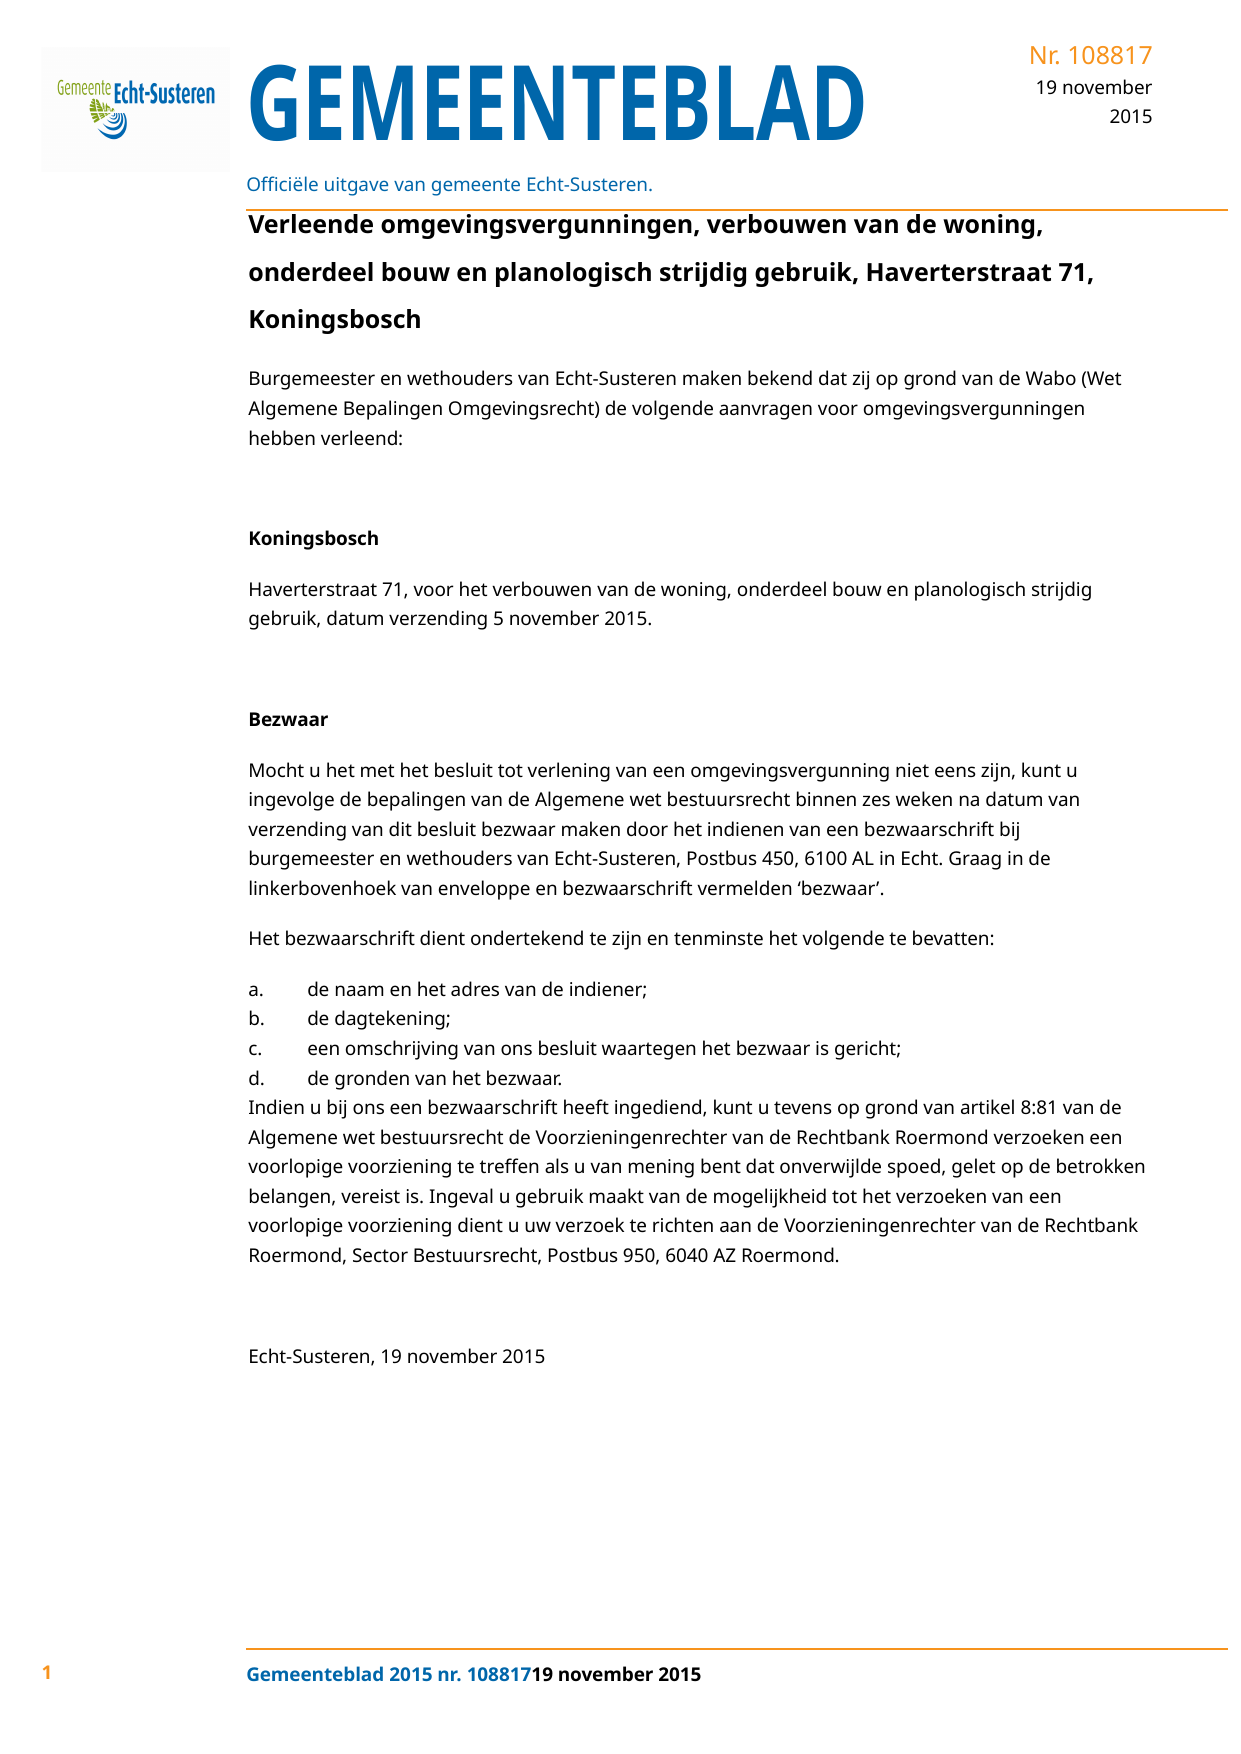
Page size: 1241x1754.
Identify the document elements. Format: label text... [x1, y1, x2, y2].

text Koningsbosch [248, 526, 1152, 551]
text Haverterstraat 71, voor het verbouwen van de woning, onderdeel bouw en planologisch strijdig gebruik, datum verzending 5 november 2015. [248, 576, 1152, 631]
text Verleende omgevingsvergunningen, verbouwen van de woning, onderdeel bouw en planologisch strijdig gebruik, Haverterstraat 71, Koningsbosch [248, 211, 1152, 336]
text Bezwaar [248, 706, 1152, 732]
text Mocht u het met het besluit tot verlening van een omgevingsvergunning niet eens zijn, kunt u ingevolge de bepalingen van de Algemene wet bestuursrecht binnen zes weken na datum van verzending van dit besluit bezwaar maken door het indienen van een bezwaarschrift bij burgemeester en wethouders van Echt-Susteren, Postbus 450, 6100 AL in Echt. Graag in de linkerbovenhoek van enveloppe en bezwaarschrift vermelden ‘bezwaar’. [248, 757, 1152, 901]
picture [41, 47, 231, 172]
text Burgemeester en wethouders van Echt-Susteren maken bekend dat zij op grond van de Wabo (Wet Algemene Bepalingen Omgevingsrecht) de volgende aanvragen voor omgevingsvergunningen hebben verleend: [248, 366, 1152, 450]
text Echt-Susteren, 19 november 2015 [248, 1343, 1152, 1369]
list de naam en het adres van de indiener; [248, 976, 1152, 1002]
list de gronden van het bezwaar. [248, 1065, 1152, 1090]
list de dagtekening; [248, 1006, 1152, 1031]
text Indien u bij ons een bezwaarschrift heeft ingediend, kunt u tevens op grond van artikel 8:81 van de Algemene wet bestuursrecht de Voorzieningenrechter van de Rechtbank Roermond verzoeken een voorlopige voorziening te treffen als u van mening bent dat onverwijlde spoed, gelet op de betrokken belangen, vereist is. Ingeval u gebruik maakt van de mogelijkheid tot het verzoeken van een voorlopige voorziening dient u uw verzoek te richten aan de Voorzieningenrechter van de Rechtbank Roermond, Sector Bestuursrecht, Postbus 950, 6040 AZ Roermond. [248, 1094, 1152, 1268]
text Het bezwaarschrift dient ondertekend te zijn en tenminste het volgende te bevatten: [248, 926, 1152, 951]
list een omschrijving van ons besluit waartegen het bezwaar is gericht; [248, 1035, 1152, 1061]
